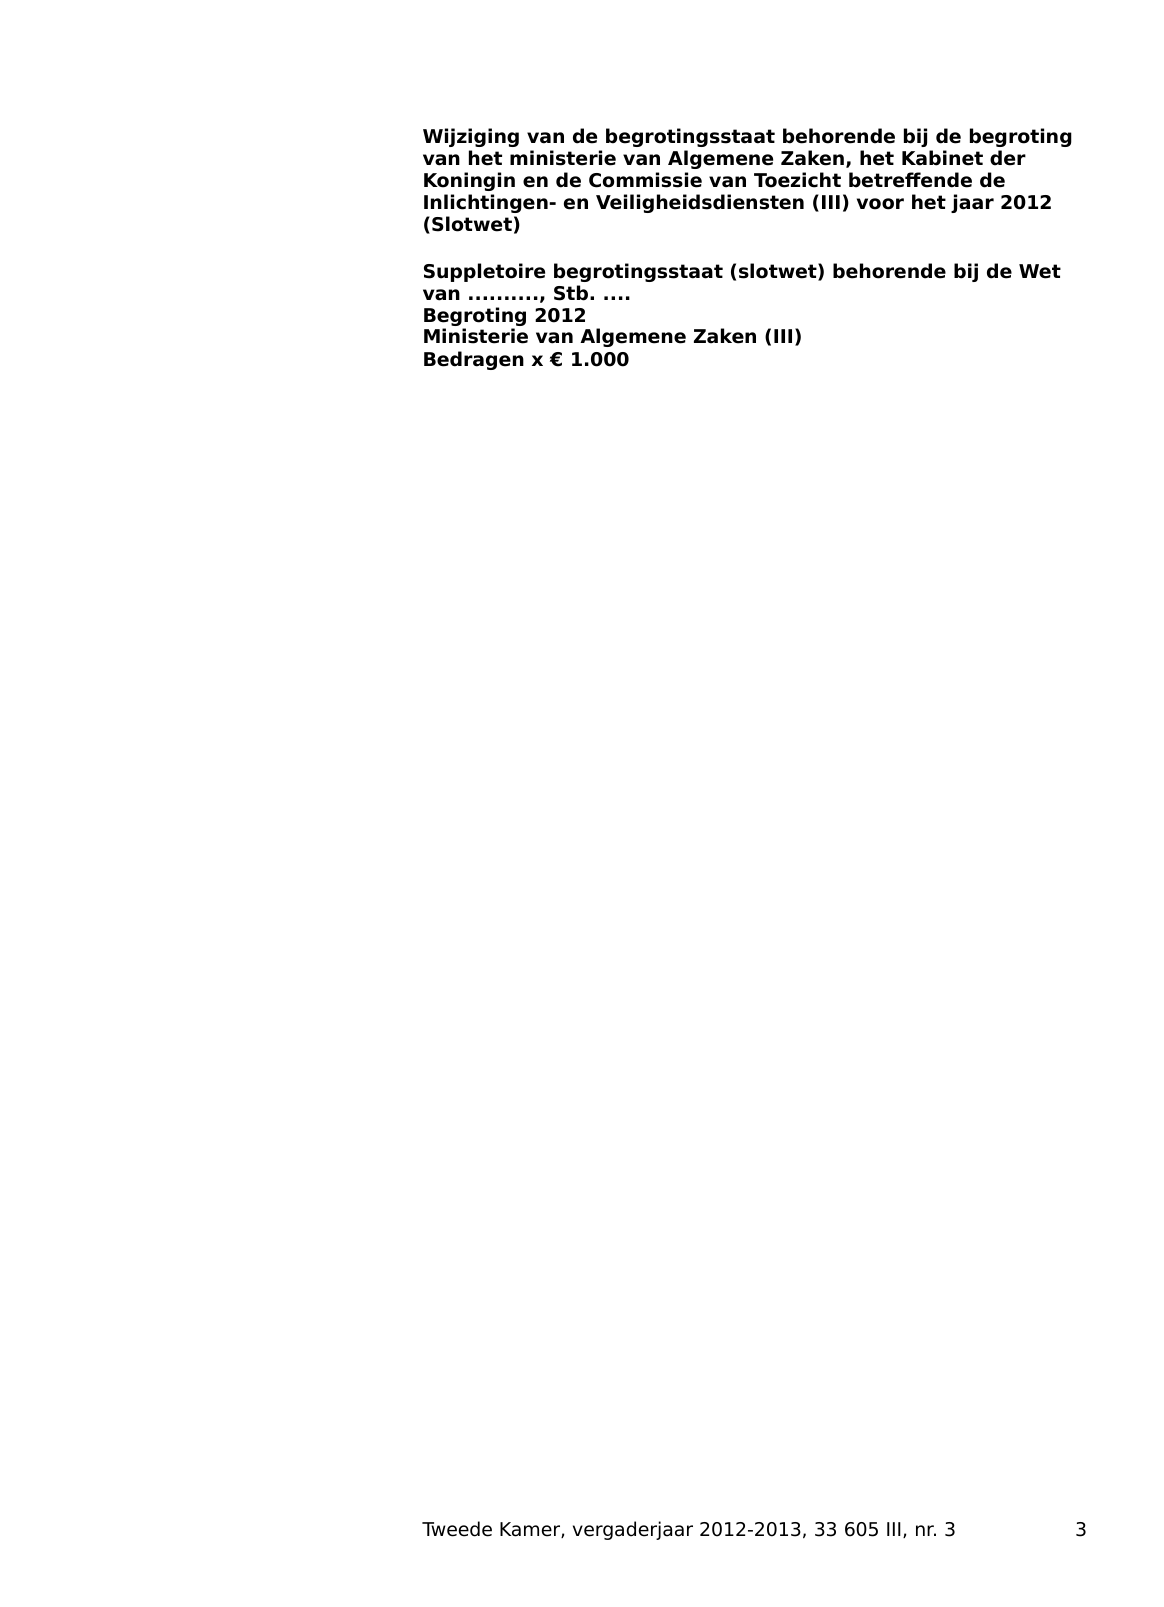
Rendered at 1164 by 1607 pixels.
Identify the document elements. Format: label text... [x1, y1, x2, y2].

subtitle Wijziging van de begrotingsstaat behorende bij de begroting van het ministerie van Algemene Zaken, het Kabinet der Koningin en de Commissie van Toezicht betreffende de Inlichtingen- en Veiligheidsdiensten (III) voor het jaar 2012 (Slotwet) [422, 126, 1087, 236]
text Bedragen x € 1.000 [422, 348, 1087, 370]
text Begroting 2012 [422, 304, 1087, 326]
text Ministerie van Algemene Zaken (III) [422, 326, 1087, 348]
text Suppletoire begrotingsstaat (slotwet) behorende bij de Wet van .........., Stb. .... [422, 261, 1087, 304]
